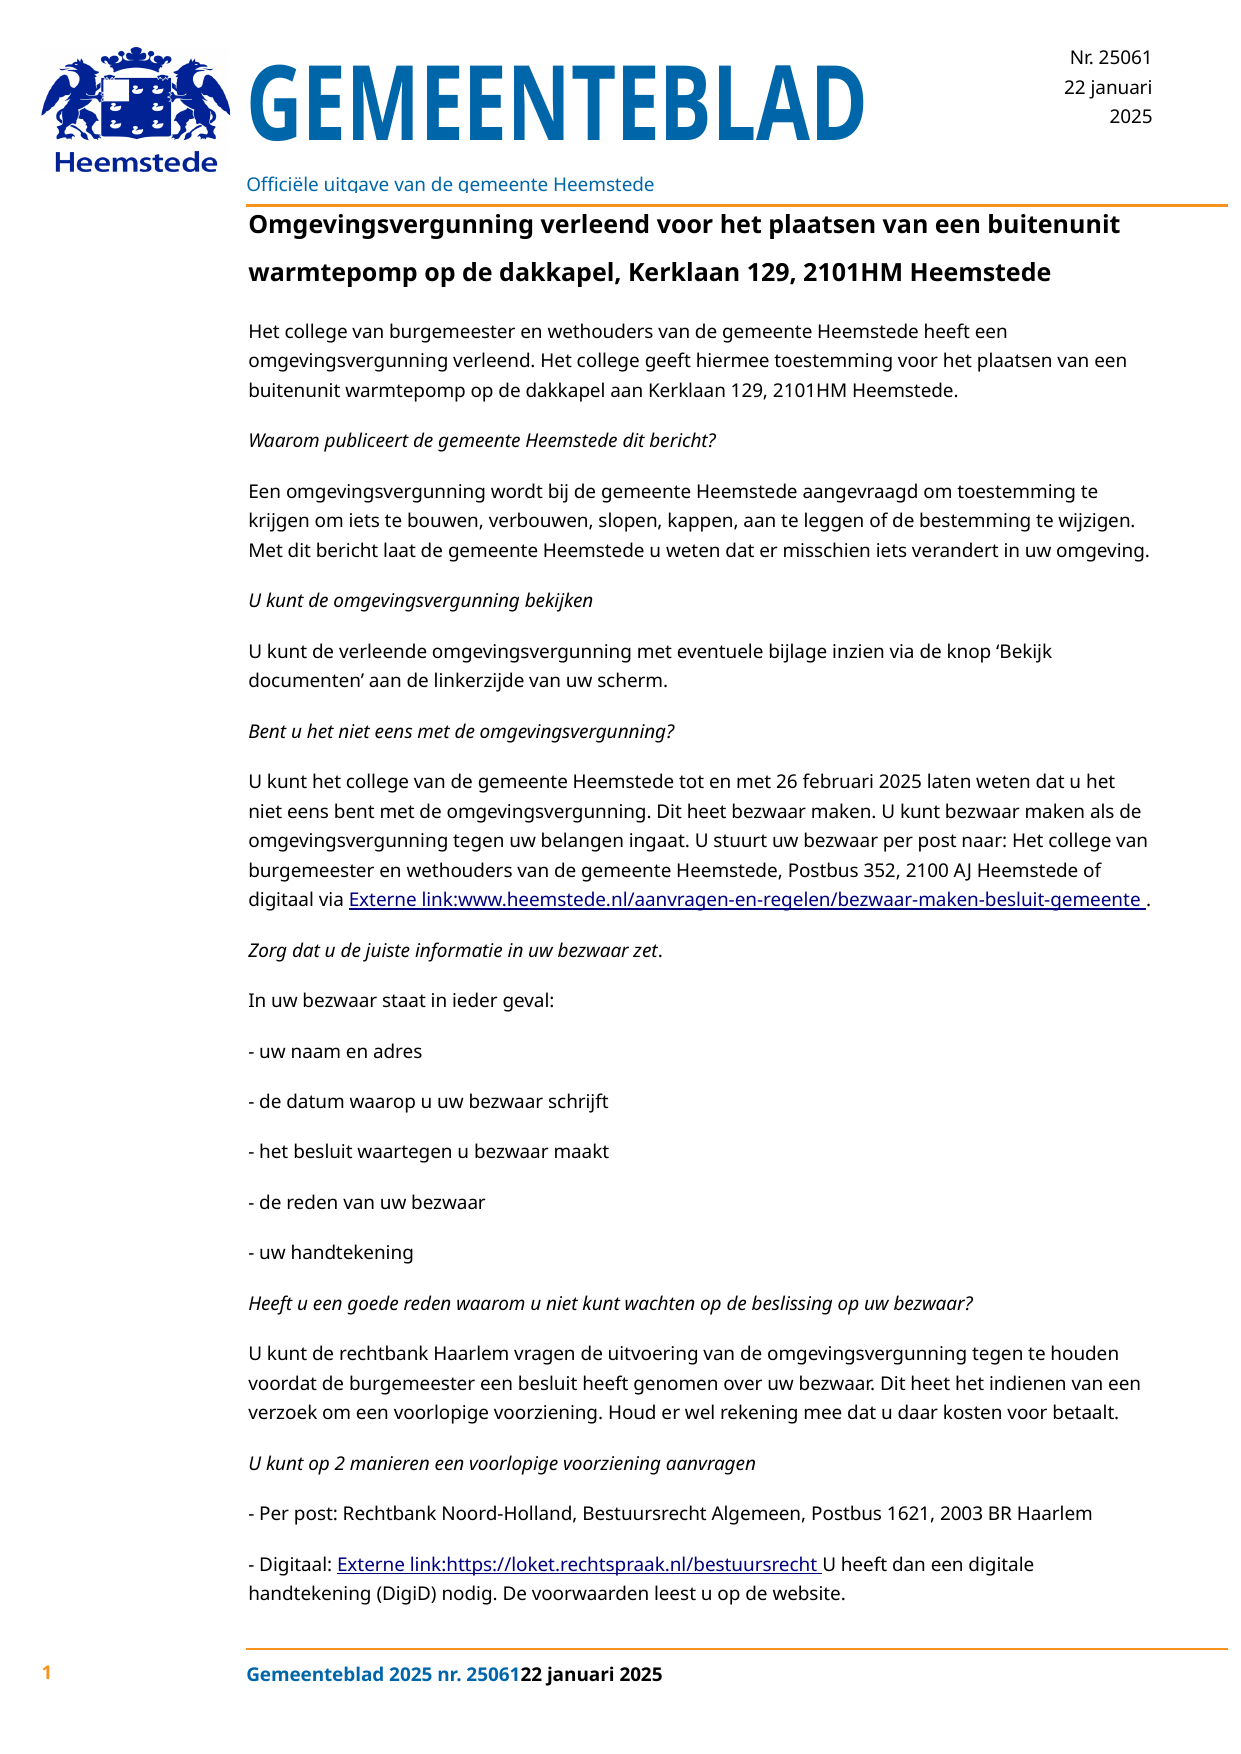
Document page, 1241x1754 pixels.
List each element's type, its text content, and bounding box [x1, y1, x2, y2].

text Heeft u een goede reden waarom u niet kunt wachten op de beslissing op uw bezwaar? [248, 1290, 1152, 1316]
text - uw handtekening [248, 1239, 1152, 1265]
text U kunt de rechtbank Haarlem vragen de uitvoering van de omgevingsvergunning tegen te houden voordat de burgemeester een besluit heeft genomen over uw bezwaar. Dit heet het indienen van een verzoek om een voorlopige voorziening. Houd er wel rekening mee dat u daar kosten voor betaalt. [248, 1340, 1152, 1425]
text U kunt de omgevingsvergunning bekijken [248, 587, 1152, 613]
text U kunt de verleende omgevingsvergunning met eventuele bijlage inzien via de knop ‘Bekijk documenten’ aan de linkerzijde van uw scherm. [248, 638, 1152, 693]
text Het college van burgemeester en wethouders van de gemeente Heemstede heeft een omgevingsvergunning verleend. Het college geeft hiermee toestemming voor het plaatsen van een buitenunit warmtepomp op de dakkapel aan Kerklaan 129, 2101HM Heemstede. [248, 318, 1152, 403]
text - de reden van uw bezwaar [248, 1189, 1152, 1215]
text - Per post: Rechtbank Noord-Holland, Bestuursrecht Algemeen, Postbus 1621, 2003 BR Haarlem [248, 1500, 1152, 1526]
text - Digitaal: Externe link:https://loket.rechtspraak.nl/bestuursrecht U heeft dan een digitale handtekening (DigiD) nodig. De voorwaarden leest u op de website. [248, 1551, 1152, 1606]
text Zorg dat u de juiste informatie in uw bezwaar zet. [248, 937, 1152, 963]
text - de datum waarop u uw bezwaar schrijft [248, 1088, 1152, 1114]
text Waarom publiceert de gemeente Heemstede dit bericht? [248, 427, 1152, 453]
text - uw naam en adres [248, 1038, 1152, 1064]
picture [41, 47, 231, 172]
text Bent u het niet eens met de omgevingsvergunning? [248, 718, 1152, 744]
text - het besluit waartegen u bezwaar maakt [248, 1139, 1152, 1164]
text Omgevingsvergunning verleend voor het plaatsen van een buitenunit warmtepomp op de dakkapel, Kerklaan 129, 2101HM Heemstede [248, 207, 1152, 288]
text U kunt op 2 manieren een voorlopige voorziening aanvragen [248, 1450, 1152, 1476]
text In uw bezwaar staat in ieder geval: [248, 987, 1152, 1013]
text U kunt het college van de gemeente Heemstede tot en met 26 februari 2025 laten weten dat u het niet eens bent met de omgevingsvergunning. Dit heet bezwaar maken. U kunt bezwaar maken als de omgevingsvergunning tegen uw belangen ingaat. U stuurt uw bezwaar per post naar: Het college van burgemeester en wethouders van de gemeente Heemstede, Postbus 352, 2100 AJ Heemstede of digitaal via Externe link:www.heemstede.nl/aanvragen-en-regelen/bezwaar-maken-besluit-gemeente . [248, 768, 1152, 912]
text Een omgevingsvergunning wordt bij de gemeente Heemstede aangevraagd om toestemming te krijgen om iets te bouwen, verbouwen, slopen, kappen, aan te leggen of de bestemming te wijzigen. Met dit bericht laat de gemeente Heemstede u weten dat er misschien iets verandert in uw omgeving. [248, 478, 1152, 563]
